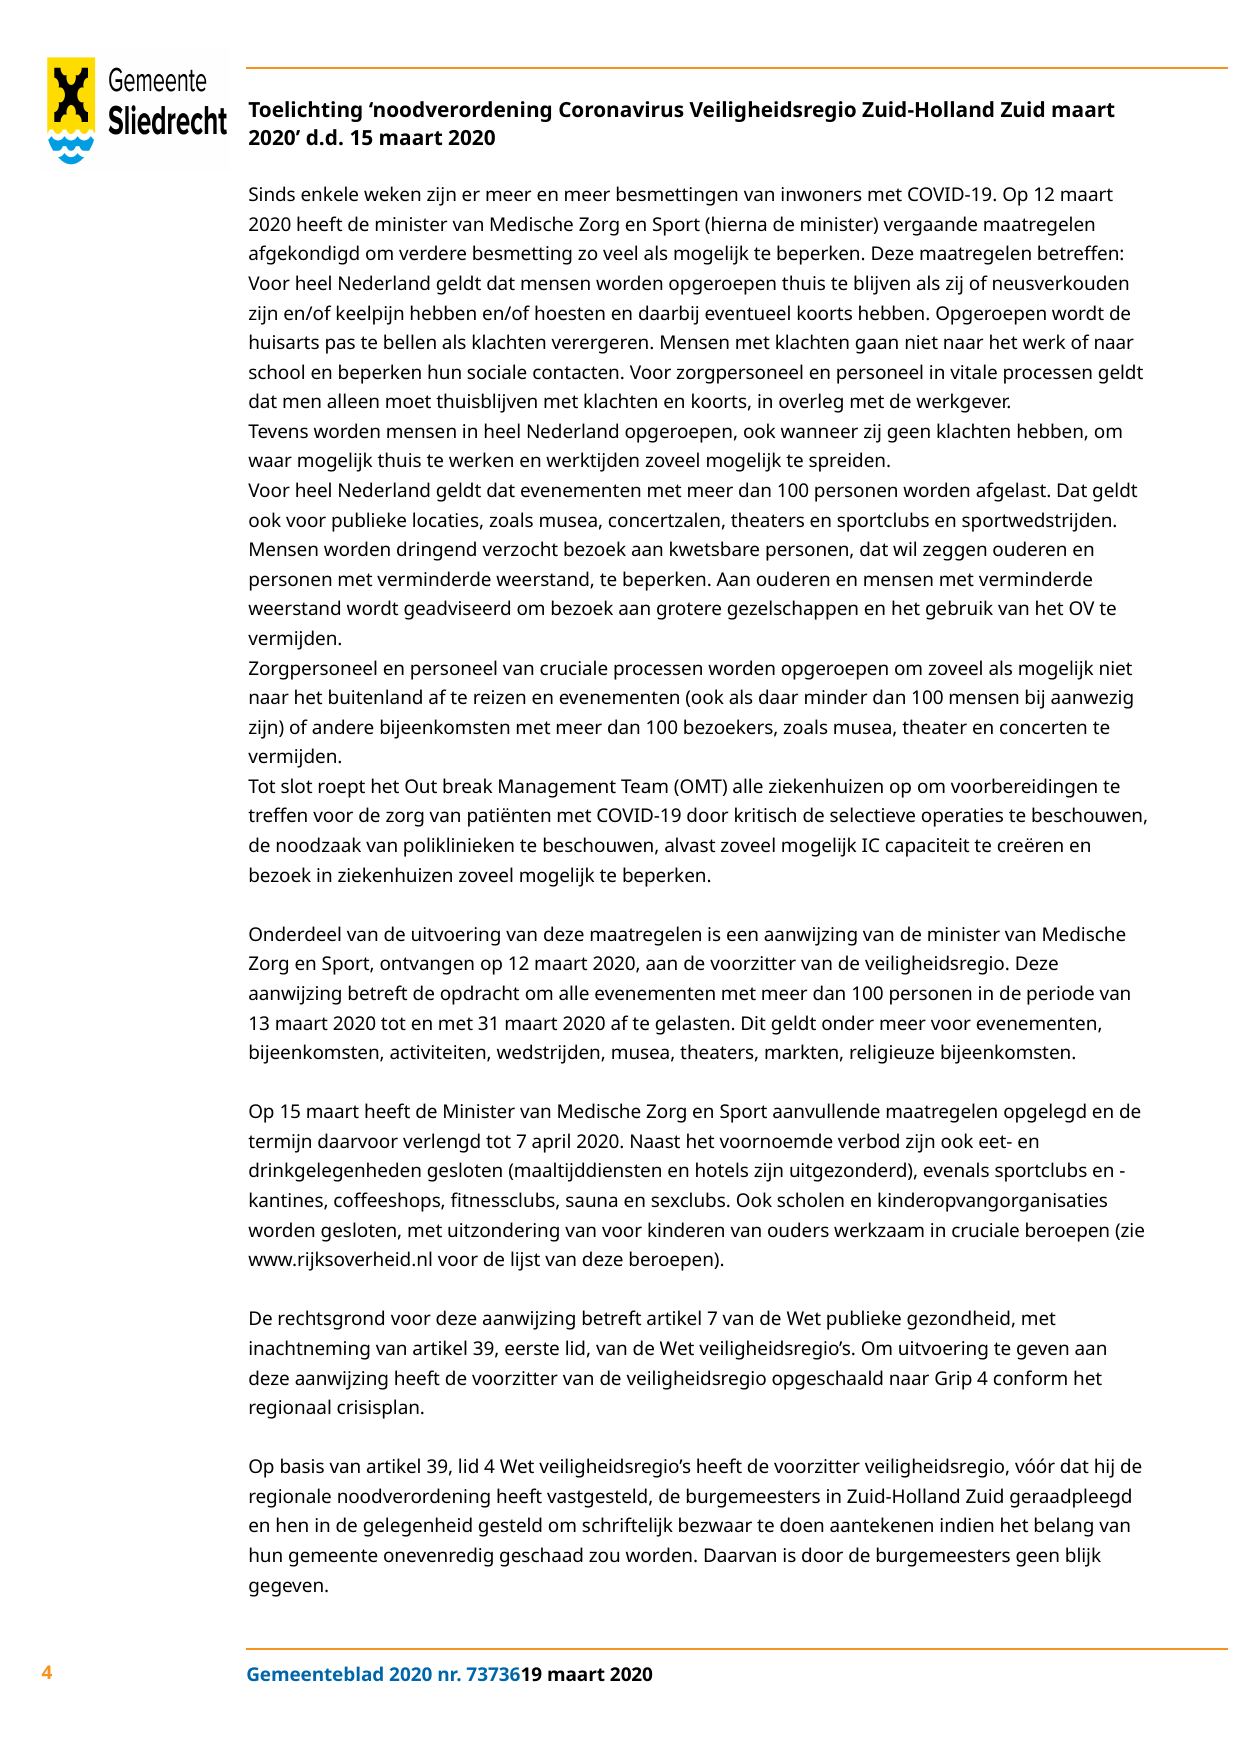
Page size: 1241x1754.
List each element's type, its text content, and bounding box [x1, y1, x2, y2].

text Voor heel Nederland geldt dat mensen worden opgeroepen thuis te blijven als zij of neusverkouden zijn en/of keelpijn hebben en/of hoesten en daarbij eventueel koorts hebben. Opgeroepen wordt de huisarts pas te bellen als klachten verergeren. Mensen met klachten gaan niet naar het werk of naar school en beperken hun sociale contacten. Voor zorgpersoneel en personeel in vitale processen geldt dat men alleen moet thuisblijven met klachten en koorts, in overleg met de werkgever. [248, 270, 1152, 414]
text Op basis van artikel 39, lid 4 Wet veiligheidsregio’s heeft de voorzitter veiligheidsregio, vóór dat hij de regionale noodverordening heeft vastgesteld, de burgemeesters in Zuid-Holland Zuid geraadpleegd en hen in de gelegenheid gesteld om schriftelijk bezwaar te doen aantekenen indien het belang van hun gemeente onevenredig geschaad zou worden. Daarvan is door de burgemeesters geen blijk gegeven. [248, 1453, 1152, 1597]
text Zorgpersoneel en personeel van cruciale processen worden opgeroepen om zoveel als mogelijk niet naar het buitenland af te reizen en evenementen (ook als daar minder dan 100 mensen bij aanwezig zijn) of andere bijeenkomsten met meer dan 100 bezoekers, zoals musea, theater en concerten te vermijden. [248, 655, 1152, 769]
text Toelichting ‘noodverordening Coronavirus Veiligheidsregio Zuid-Holland Zuid maart 2020’ d.d. 15 maart 2020 [248, 95, 1152, 152]
text Tevens worden mensen in heel Nederland opgeroepen, ook wanneer zij geen klachten hebben, om waar mogelijk thuis te werken en werktijden zoveel mogelijk te spreiden. [248, 418, 1152, 473]
text Sinds enkele weken zijn er meer en meer besmettingen van inwoners met COVID-19. Op 12 maart 2020 heeft de minister van Medische Zorg en Sport (hierna de minister) vergaande maatregelen afgekondigd om verdere besmetting zo veel als mogelijk te beperken. Deze maatregelen betreffen: [248, 181, 1152, 266]
text De rechtsgrond voor deze aanwijzing betreft artikel 7 van de Wet publieke gezondheid, met inachtneming van artikel 39, eerste lid, van de Wet veiligheidsregio’s. Om uitvoering te geven aan deze aanwijzing heeft de voorzitter van de veiligheidsregio opgeschaald naar Grip 4 conform het regionaal crisisplan. [248, 1306, 1152, 1420]
text Tot slot roept het Out break Management Team (OMT) alle ziekenhuizen op om voorbereidingen te treffen voor de zorg van patiënten met COVID-19 door kritisch de selectieve operaties te beschouwen, de noodzaak van poliklinieken te beschouwen, alvast zoveel mogelijk IC capaciteit te creëren en bezoek in ziekenhuizen zoveel mogelijk te beperken. [248, 773, 1152, 887]
picture [41, 47, 231, 172]
text Mensen worden dringend verzocht bezoek aan kwetsbare personen, dat wil zeggen ouderen en personen met verminderde weerstand, te beperken. Aan ouderen en mensen met verminderde weerstand wordt geadviseerd om bezoek aan grotere gezelschappen en het gebruik van het OV te vermijden. [248, 536, 1152, 651]
text Voor heel Nederland geldt dat evenementen met meer dan 100 personen worden afgelast. Dat geldt ook voor publieke locaties, zoals musea, concertzalen, theaters en sportclubs en sportwedstrijden. [248, 477, 1152, 532]
text Op 15 maart heeft de Minister van Medische Zorg en Sport aanvullende maatregelen opgelegd en de termijn daarvoor verlengd tot 7 april 2020. Naast het voornoemde verbod zijn ook eet- en drinkgelegenheden gesloten (maaltijddiensten en hotels zijn uitgezonderd), evenals sportclubs en -kantines, coffeeshops, fitnessclubs, sauna en sexclubs. Ook scholen en kinderopvangorganisaties worden gesloten, met uitzondering van voor kinderen van ouders werkzaam in cruciale beroepen (zie www.rijksoverheid.nl voor de lijst van deze beroepen). [248, 1098, 1152, 1272]
text Onderdeel van de uitvoering van deze maatregelen is een aanwijzing van de minister van Medische Zorg en Sport, ontvangen op 12 maart 2020, aan de voorzitter van de veiligheidsregio. Deze aanwijzing betreft de opdracht om alle evenementen met meer dan 100 personen in de periode van 13 maart 2020 tot en met 31 maart 2020 af te gelasten. Dit geldt onder meer voor evenementen, bijeenkomsten, activiteiten, wedstrijden, musea, theaters, markten, religieuze bijeenkomsten. [248, 921, 1152, 1065]
